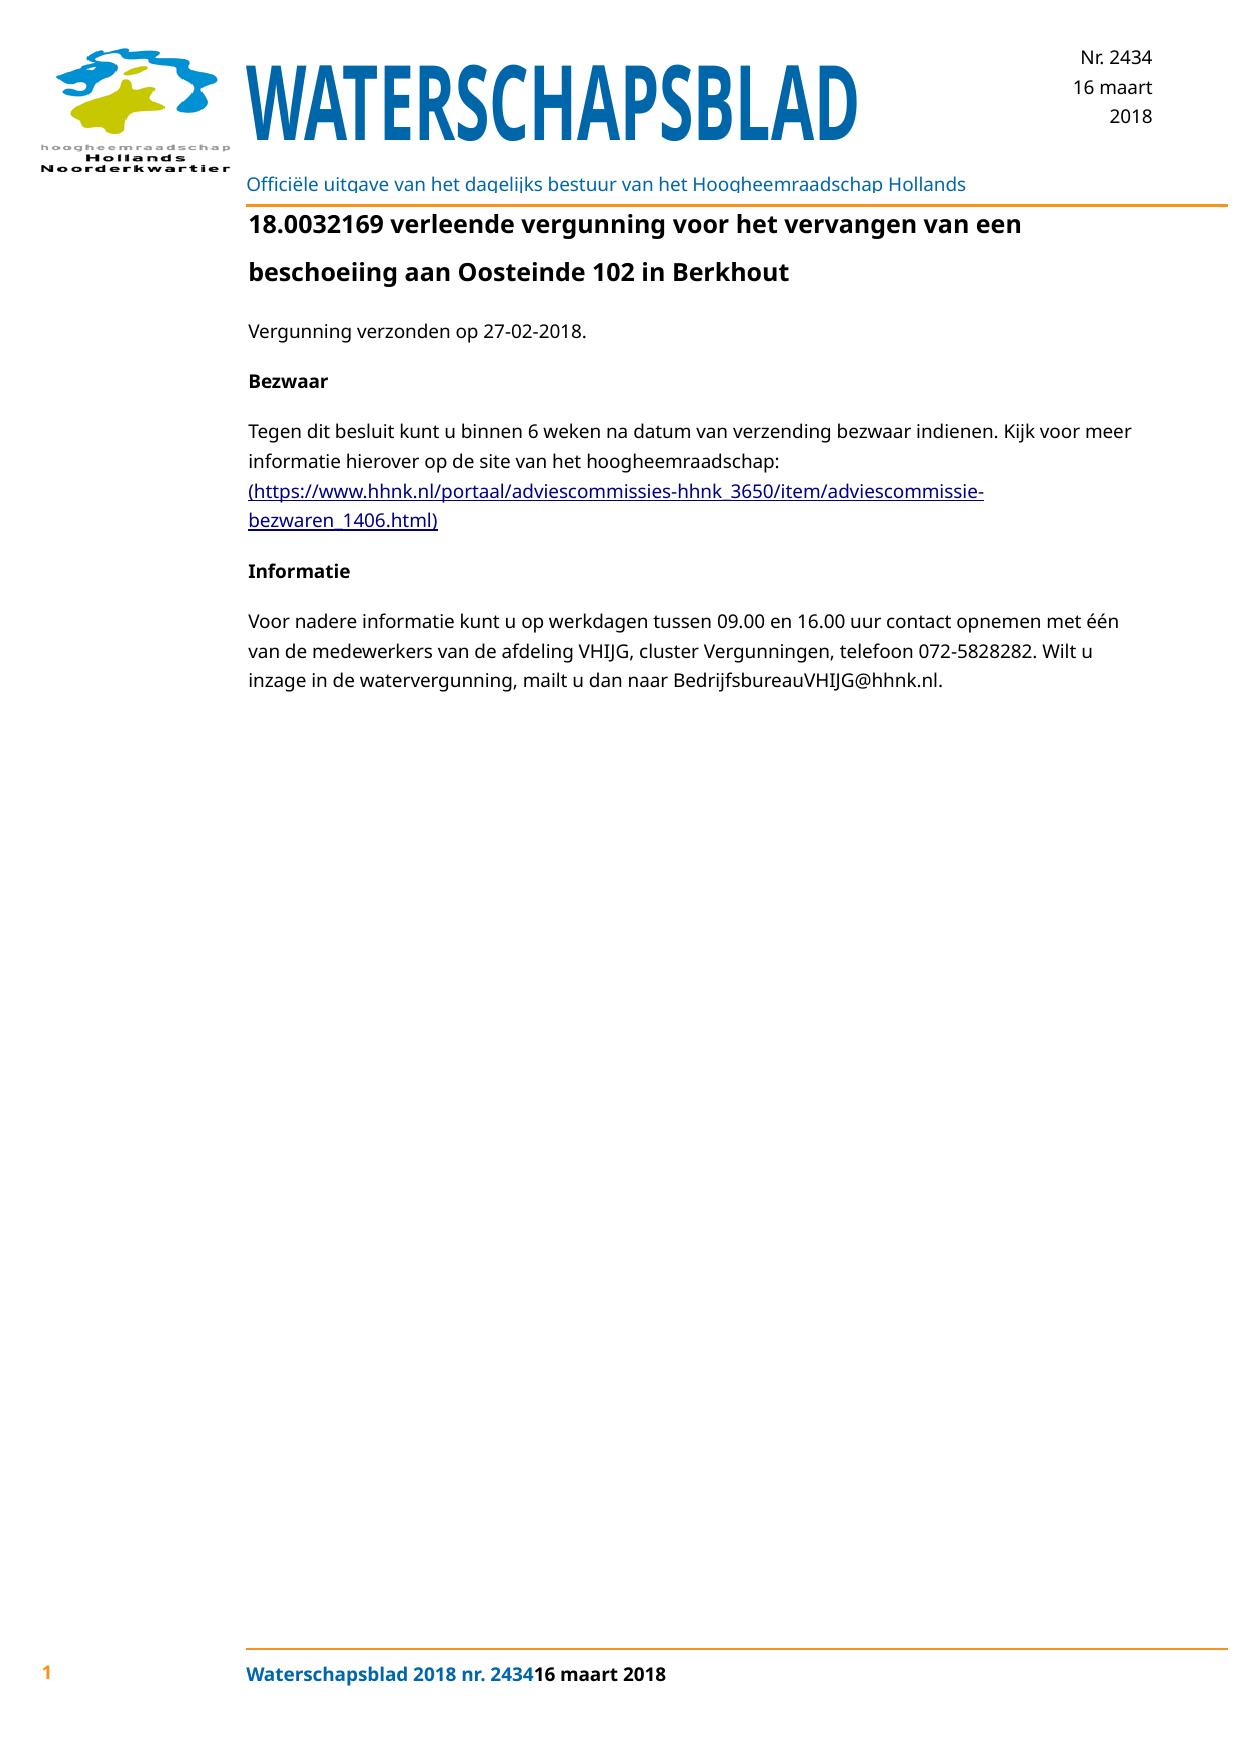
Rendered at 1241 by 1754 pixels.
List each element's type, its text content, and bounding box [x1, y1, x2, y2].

text Bezwaar [248, 368, 1152, 394]
picture [41, 47, 231, 172]
text Voor nadere informatie kunt u op werkdagen tussen 09.00 en 16.00 uur contact opnemen met één van de medewerkers van de afdeling VHIJG, cluster Vergunningen, telefoon 072-5828282. Wilt u inzage in de watervergunning, mailt u dan naar BedrijfsbureauVHIJG@hhnk.nl. [248, 608, 1152, 693]
text 18.0032169 verleende vergunning voor het vervangen van een beschoeiing aan Oosteinde 102 in Berkhout [248, 207, 1152, 288]
text Tegen dit besluit kunt u binnen 6 weken na datum van verzending bezwaar indienen. Kijk voor meer informatie hierover op de site van het hoogheemraadschap: (https://www.hhnk.nl/portaal/adviescommissies-hhnk_3650/item/adviescommissie-bezwaren_1406.html) [248, 419, 1152, 533]
text Informatie [248, 558, 1152, 584]
text Vergunning verzonden op 27-02-2018. [248, 318, 1152, 344]
